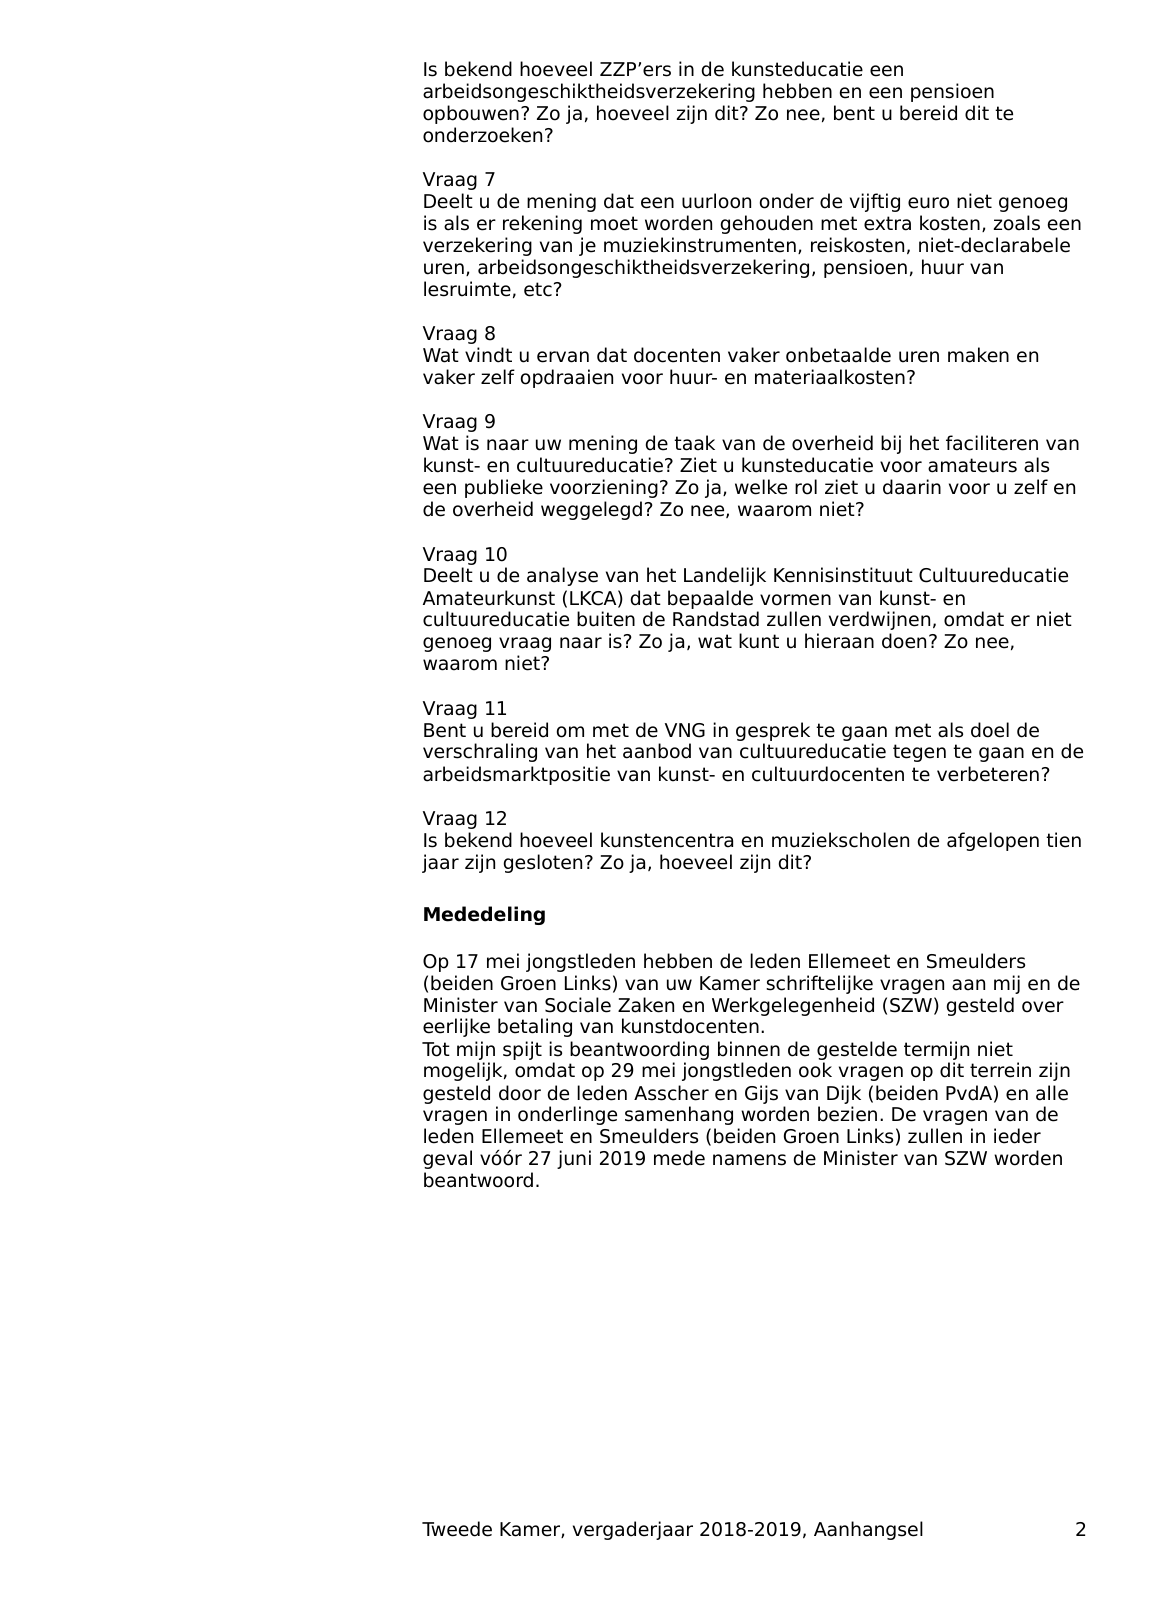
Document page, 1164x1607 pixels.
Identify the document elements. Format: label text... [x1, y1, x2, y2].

text Op 17 mei jongstleden hebben de leden Ellemeet en Smeulders (beiden Groen Links) van uw Kamer schriftelijke vragen aan mij en de Minister van Sociale Zaken en Werkgelegenheid (SZW) gesteld over eerlijke betaling van kunstdocenten. [422, 951, 1087, 1038]
text Vraag 12 [422, 808, 1087, 829]
text Bent u bereid om met de VNG in gesprek te gaan met als doel de verschraling van het aanbod van cultuureducatie tegen te gaan en de arbeidsmarktpositie van kunst- en cultuurdocenten te verbeteren? [422, 719, 1087, 785]
text Deelt u de analyse van het Landelijk Kennisinstituut Cultuureducatie Amateurkunst (LKCA) dat bepaalde vormen van kunst- en cultuureducatie buiten de Randstad zullen verdwijnen, omdat er niet genoeg vraag naar is? Zo ja, wat kunt u hieraan doen? Zo nee, waarom niet? [422, 565, 1087, 675]
text Is bekend hoeveel ZZP’ers in de kunsteducatie een arbeidsongeschiktheidsverzekering hebben en een pensioen opbouwen? Zo ja, hoeveel zijn dit? Zo nee, bent u bereid dit te onderzoeken? [422, 59, 1087, 147]
text Vraag 9 [422, 411, 1087, 433]
subtitle Mededeling [422, 903, 1087, 926]
text Vraag 11 [422, 697, 1087, 719]
text Is bekend hoeveel kunstencentra en muziekscholen de afgelopen tien jaar zijn gesloten? Zo ja, hoeveel zijn dit? [422, 829, 1087, 873]
text Vraag 8 [422, 323, 1087, 345]
text Wat vindt u ervan dat docenten vaker onbetaalde uren maken en vaker zelf opdraaien voor huur- en materiaalkosten? [422, 345, 1087, 389]
text Wat is naar uw mening de taak van de overheid bij het faciliteren van kunst- en cultuureducatie? Ziet u kunsteducatie voor amateurs als een publieke voorziening? Zo ja, welke rol ziet u daarin voor u zelf en de overheid weggelegd? Zo nee, waarom niet? [422, 433, 1087, 521]
text Deelt u de mening dat een uurloon onder de vijftig euro niet genoeg is als er rekening moet worden gehouden met extra kosten, zoals een verzekering van je muziekinstrumenten, reiskosten, niet-declarabele uren, arbeidsongeschiktheidsverzekering, pensioen, huur van lesruimte, etc? [422, 191, 1087, 301]
text Vraag 10 [422, 543, 1087, 565]
text Tot mijn spijt is beantwoording binnen de gestelde termijn niet mogelijk, omdat op 29 mei jongstleden ook vragen op dit terrein zijn gesteld door de leden Asscher en Gijs van Dijk (beiden PvdA) en alle vragen in onderlinge samenhang worden bezien. De vragen van de leden Ellemeet en Smeulders (beiden Groen Links) zullen in ieder geval vóór 27 juni 2019 mede namens de Minister van SZW worden beantwoord. [422, 1038, 1087, 1192]
text Vraag 7 [422, 169, 1087, 191]
